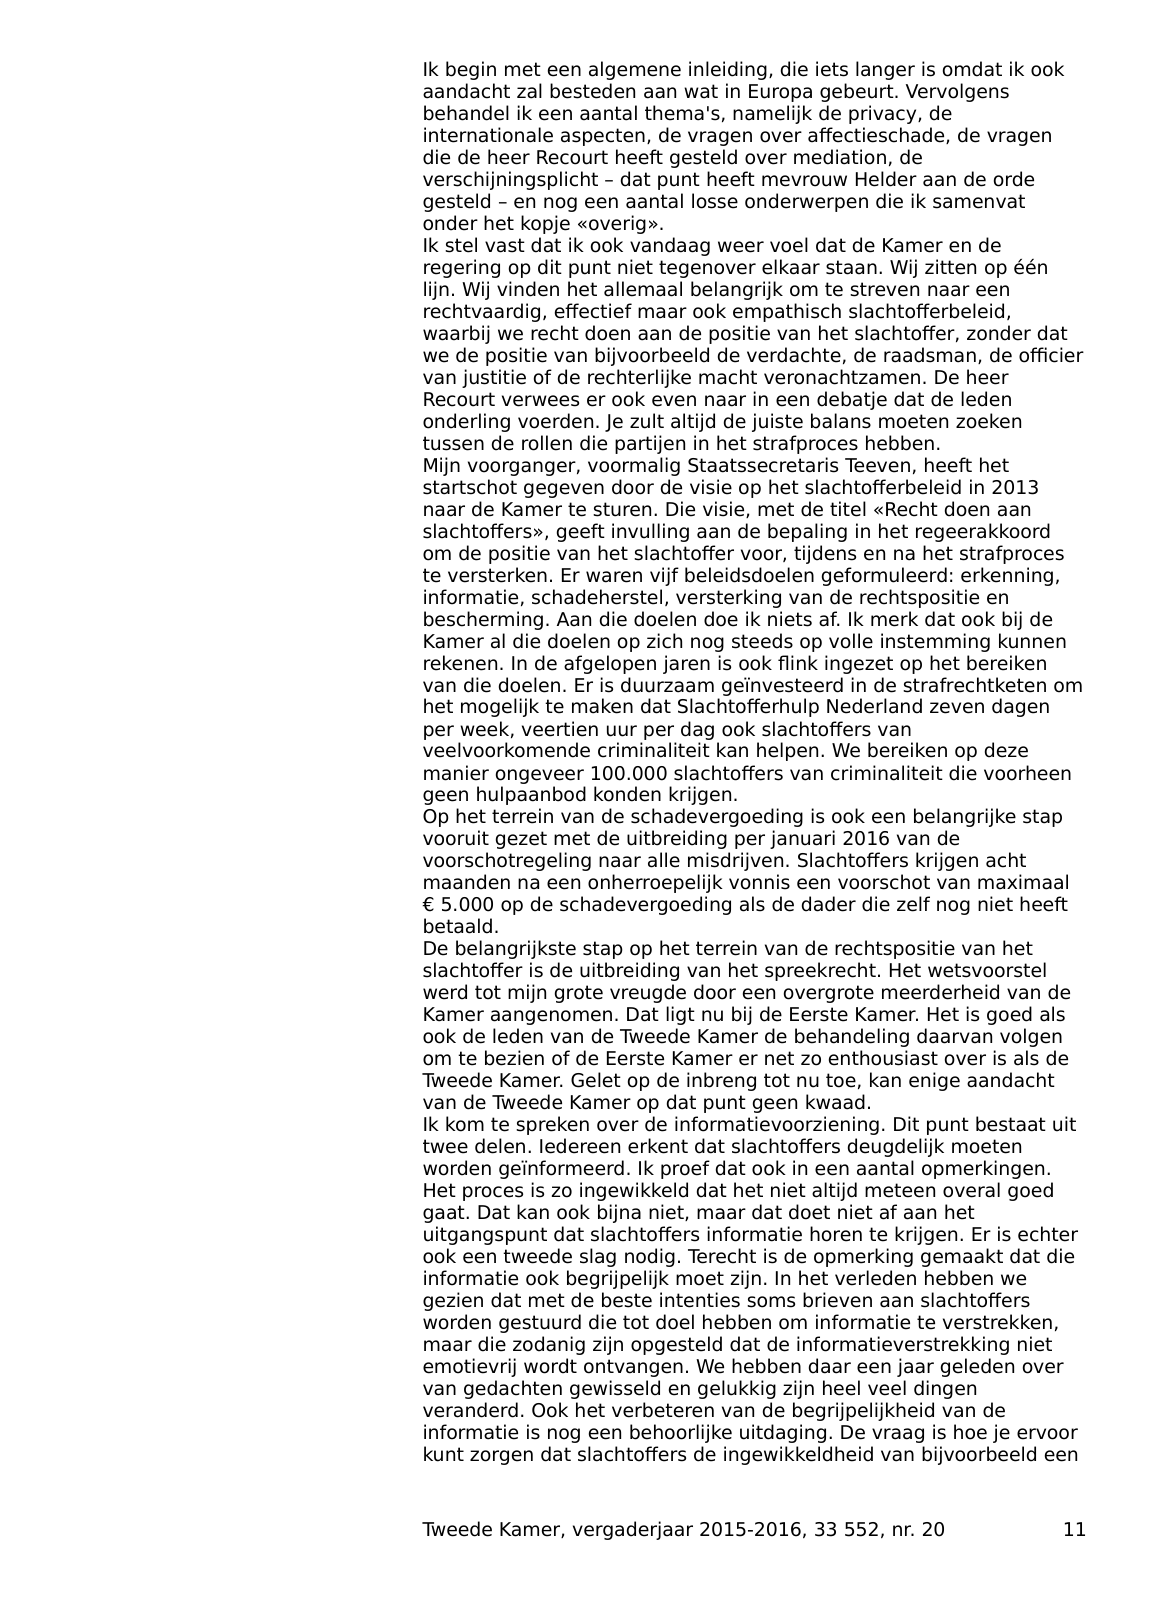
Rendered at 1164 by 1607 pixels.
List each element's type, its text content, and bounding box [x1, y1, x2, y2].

text Op het terrein van de schadevergoeding is ook een belangrijke stap vooruit gezet met de uitbreiding per januari 2016 van de voorschotregeling naar alle misdrijven. Slachtoffers krijgen acht maanden na een onherroepelijk vonnis een voorschot van maximaal € 5.000 op de schadevergoeding als de dader die zelf nog niet heeft betaald. [422, 806, 1087, 938]
text Ik stel vast dat ik ook vandaag weer voel dat de Kamer en de regering op dit punt niet tegenover elkaar staan. Wij zitten op één lijn. Wij vinden het allemaal belangrijk om te streven naar een rechtvaardig, effectief maar ook empathisch slachtofferbeleid, waarbij we recht doen aan de positie van het slachtoffer, zonder dat we de positie van bijvoorbeeld de verdachte, de raadsman, de officier van justitie of de rechterlijke macht veronachtzamen. De heer Recourt verwees er ook even naar in een debatje dat de leden onderling voerden. Je zult altijd de juiste balans moeten zoeken tussen de rollen die partijen in het strafproces hebben. [422, 235, 1087, 455]
text Ik kom te spreken over de informatievoorziening. Dit punt bestaat uit twee delen. Iedereen erkent dat slachtoffers deugdelijk moeten worden geïnformeerd. Ik proef dat ook in een aantal opmerkingen. Het proces is zo ingewikkeld dat het niet altijd meteen overal goed gaat. Dat kan ook bijna niet, maar dat doet niet af aan het uitgangspunt dat slachtoffers informatie horen te krijgen. Er is echter ook een tweede slag nodig. Terecht is de opmerking gemaakt dat die informatie ook begrijpelijk moet zijn. In het verleden hebben we gezien dat met de beste intenties soms brieven aan slachtoffers worden gestuurd die tot doel hebben om informatie te verstrekken, maar die zodanig zijn opgesteld dat de informatieverstrekking niet emotievrij wordt ontvangen. We hebben daar een jaar geleden over van gedachten gewisseld en gelukkig zijn heel veel dingen veranderd. Ook het verbeteren van de begrijpelijkheid van de informatie is nog een behoorlijke uitdaging. De vraag is hoe je ervoor kunt zorgen dat slachtoffers de ingewikkeldheid van bijvoorbeeld een [422, 1114, 1087, 1466]
text Mijn voorganger, voormalig Staatssecretaris Teeven, heeft het startschot gegeven door de visie op het slachtofferbeleid in 2013 naar de Kamer te sturen. Die visie, met de titel «Recht doen aan slachtoffers», geeft invulling aan de bepaling in het regeerakkoord om de positie van het slachtoffer voor, tijdens en na het strafproces te versterken. Er waren vijf beleidsdoelen geformuleerd: erkenning, informatie, schadeherstel, versterking van de rechtspositie en bescherming. Aan die doelen doe ik niets af. Ik merk dat ook bij de Kamer al die doelen op zich nog steeds op volle instemming kunnen rekenen. In de afgelopen jaren is ook flink ingezet op het bereiken van die doelen. Er is duurzaam geïnvesteerd in de strafrechtketen om het mogelijk te maken dat Slachtofferhulp Nederland zeven dagen per week, veertien uur per dag ook slachtoffers van veelvoorkomende criminaliteit kan helpen. We bereiken op deze manier ongeveer 100.000 slachtoffers van criminaliteit die voorheen geen hulpaanbod konden krijgen. [422, 455, 1087, 806]
text De belangrijkste stap op het terrein van de rechtspositie van het slachtoffer is de uitbreiding van het spreekrecht. Het wetsvoorstel werd tot mijn grote vreugde door een overgrote meerderheid van de Kamer aangenomen. Dat ligt nu bij de Eerste Kamer. Het is goed als ook de leden van de Tweede Kamer de behandeling daarvan volgen om te bezien of de Eerste Kamer er net zo enthousiast over is als de Tweede Kamer. Gelet op de inbreng tot nu toe, kan enige aandacht van de Tweede Kamer op dat punt geen kwaad. [422, 938, 1087, 1114]
text Ik begin met een algemene inleiding, die iets langer is omdat ik ook aandacht zal besteden aan wat in Europa gebeurt. Vervolgens behandel ik een aantal thema's, namelijk de privacy, de internationale aspecten, de vragen over affectieschade, de vragen die de heer Recourt heeft gesteld over mediation, de verschijningsplicht – dat punt heeft mevrouw Helder aan de orde gesteld – en nog een aantal losse onderwerpen die ik samenvat onder het kopje «overig». [422, 59, 1087, 235]
